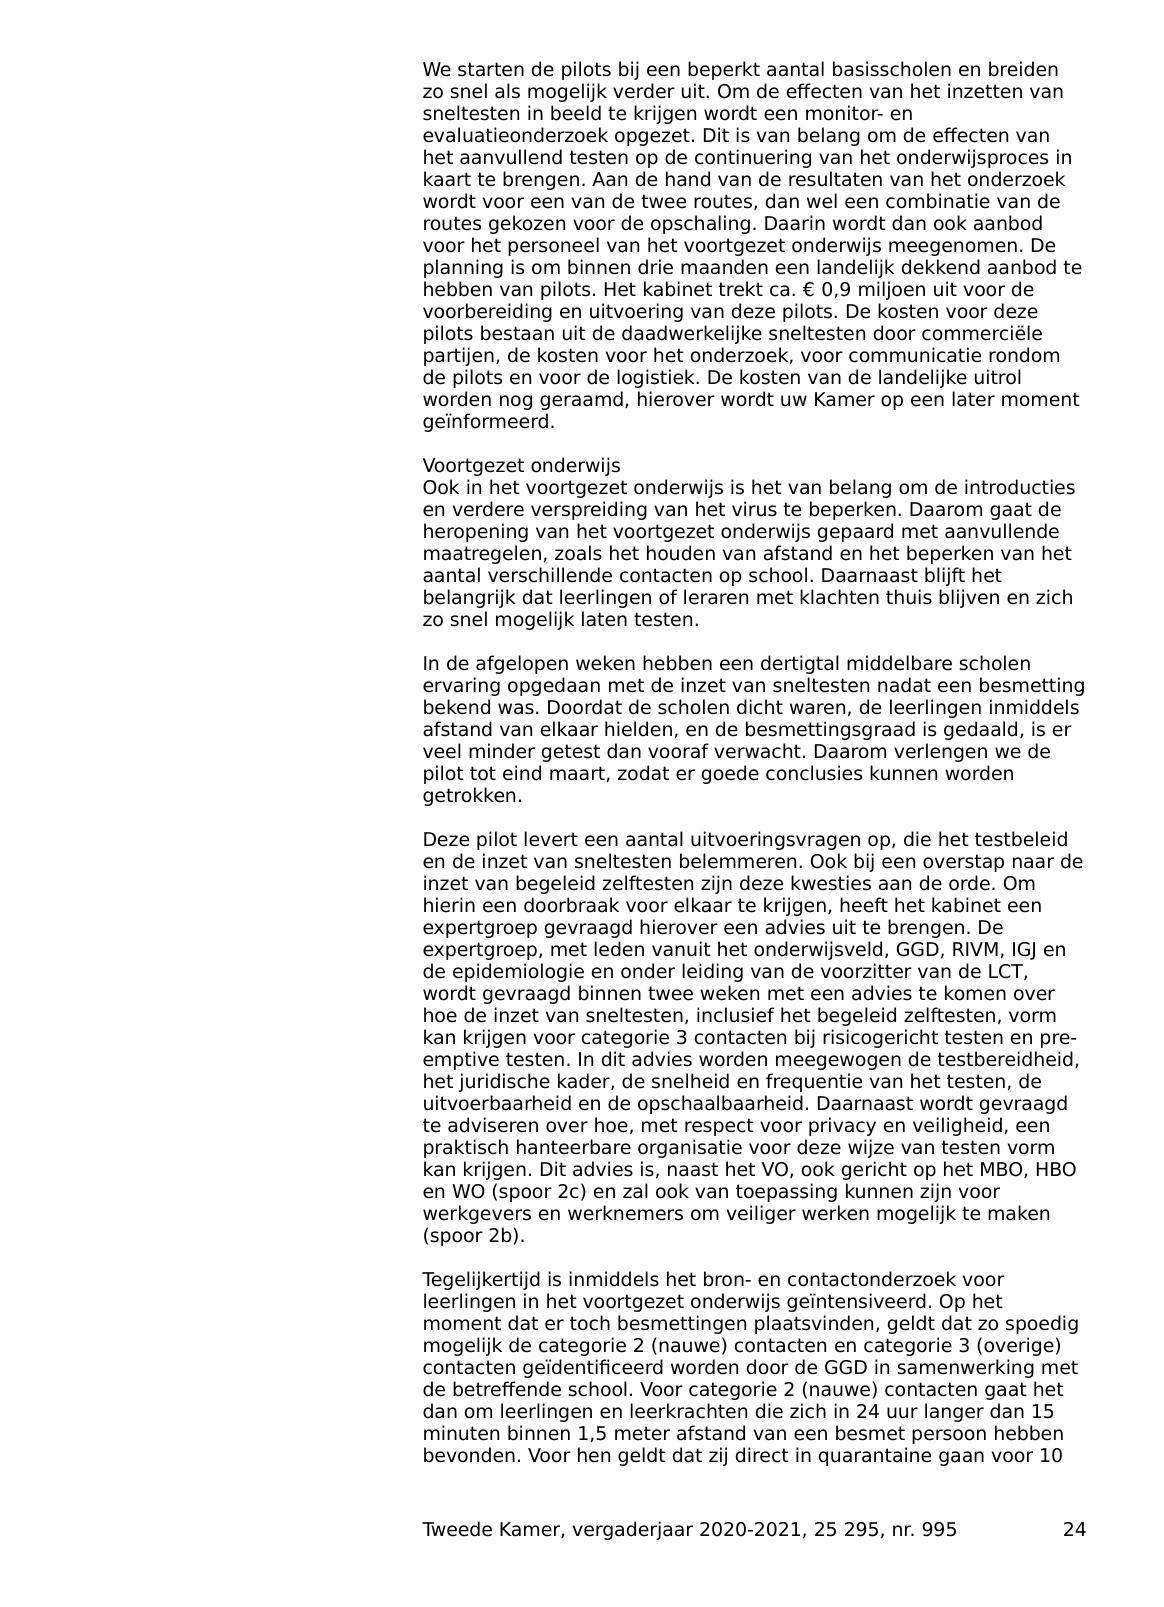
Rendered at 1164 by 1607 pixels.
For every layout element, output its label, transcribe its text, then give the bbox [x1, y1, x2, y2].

text Deze pilot levert een aantal uitvoeringsvragen op, die het testbeleid en de inzet van sneltesten belemmeren. Ook bij een overstap naar de inzet van begeleid zelftesten zijn deze kwesties aan de orde. Om hierin een doorbraak voor elkaar te krijgen, heeft het kabinet een expertgroep gevraagd hierover een advies uit te brengen. De expertgroep, met leden vanuit het onderwijsveld, GGD, RIVM, IGJ en de epidemiologie en onder leiding van de voorzitter van de LCT, wordt gevraagd binnen twee weken met een advies te komen over hoe de inzet van sneltesten, inclusief het begeleid zelftesten, vorm kan krijgen voor categorie 3 contacten bij risicogericht testen en pre-emptive testen. In dit advies worden meegewogen de testbereidheid, het juridische kader, de snelheid en frequentie van het testen, de uitvoerbaarheid en de opschaalbaarheid. Daarnaast wordt gevraagd te adviseren over hoe, met respect voor privacy en veiligheid, een praktisch hanteerbare organisatie voor deze wijze van testen vorm kan krijgen. Dit advies is, naast het VO, ook gericht op het MBO, HBO en WO (spoor 2c) en zal ook van toepassing kunnen zijn voor werkgevers en werknemers om veiliger werken mogelijk te maken (spoor 2b). [422, 829, 1087, 1247]
text Tegelijkertijd is inmiddels het bron- en contactonderzoek voor leerlingen in het voortgezet onderwijs geïntensiveerd. Op het moment dat er toch besmettingen plaatsvinden, geldt dat zo spoedig mogelijk de categorie 2 (nauwe) contacten en categorie 3 (overige) contacten geïdentificeerd worden door de GGD in samenwerking met de betreffende school. Voor categorie 2 (nauwe) contacten gaat het dan om leerlingen en leerkrachten die zich in 24 uur langer dan 15 minuten binnen 1,5 meter afstand van een besmet persoon hebben bevonden. Voor hen geldt dat zij direct in quarantaine gaan voor 10 [422, 1269, 1087, 1467]
text In de afgelopen weken hebben een dertigtal middelbare scholen ervaring opgedaan met de inzet van sneltesten nadat een besmetting bekend was. Doordat de scholen dicht waren, de leerlingen inmiddels afstand van elkaar hielden, en de besmettingsgraad is gedaald, is er veel minder getest dan vooraf verwacht. Daarom verlengen we de pilot tot eind maart, zodat er goede conclusies kunnen worden getrokken. [422, 653, 1087, 807]
text Voortgezet onderwijs [422, 455, 1087, 477]
text We starten de pilots bij een beperkt aantal basisscholen en breiden zo snel als mogelijk verder uit. Om de effecten van het inzetten van sneltesten in beeld te krijgen wordt een monitor- en evaluatieonderzoek opgezet. Dit is van belang om de effecten van het aanvullend testen op de continuering van het onderwijsproces in kaart te brengen. Aan de hand van de resultaten van het onderzoek wordt voor een van de twee routes, dan wel een combinatie van de routes gekozen voor de opschaling. Daarin wordt dan ook aanbod voor het personeel van het voortgezet onderwijs meegenomen. De planning is om binnen drie maanden een landelijk dekkend aanbod te hebben van pilots. Het kabinet trekt ca. € 0,9 miljoen uit voor de voorbereiding en uitvoering van deze pilots. De kosten voor deze pilots bestaan uit de daadwerkelijke sneltesten door commerciële partijen, de kosten voor het onderzoek, voor communicatie rondom de pilots en voor de logistiek. De kosten van de landelijke uitrol worden nog geraamd, hierover wordt uw Kamer op een later moment geïnformeerd. [422, 59, 1087, 433]
text Ook in het voortgezet onderwijs is het van belang om de introducties en verdere verspreiding van het virus te beperken. Daarom gaat de heropening van het voortgezet onderwijs gepaard met aanvullende maatregelen, zoals het houden van afstand en het beperken van het aantal verschillende contacten op school. Daarnaast blijft het belangrijk dat leerlingen of leraren met klachten thuis blijven en zich zo snel mogelijk laten testen. [422, 477, 1087, 631]
